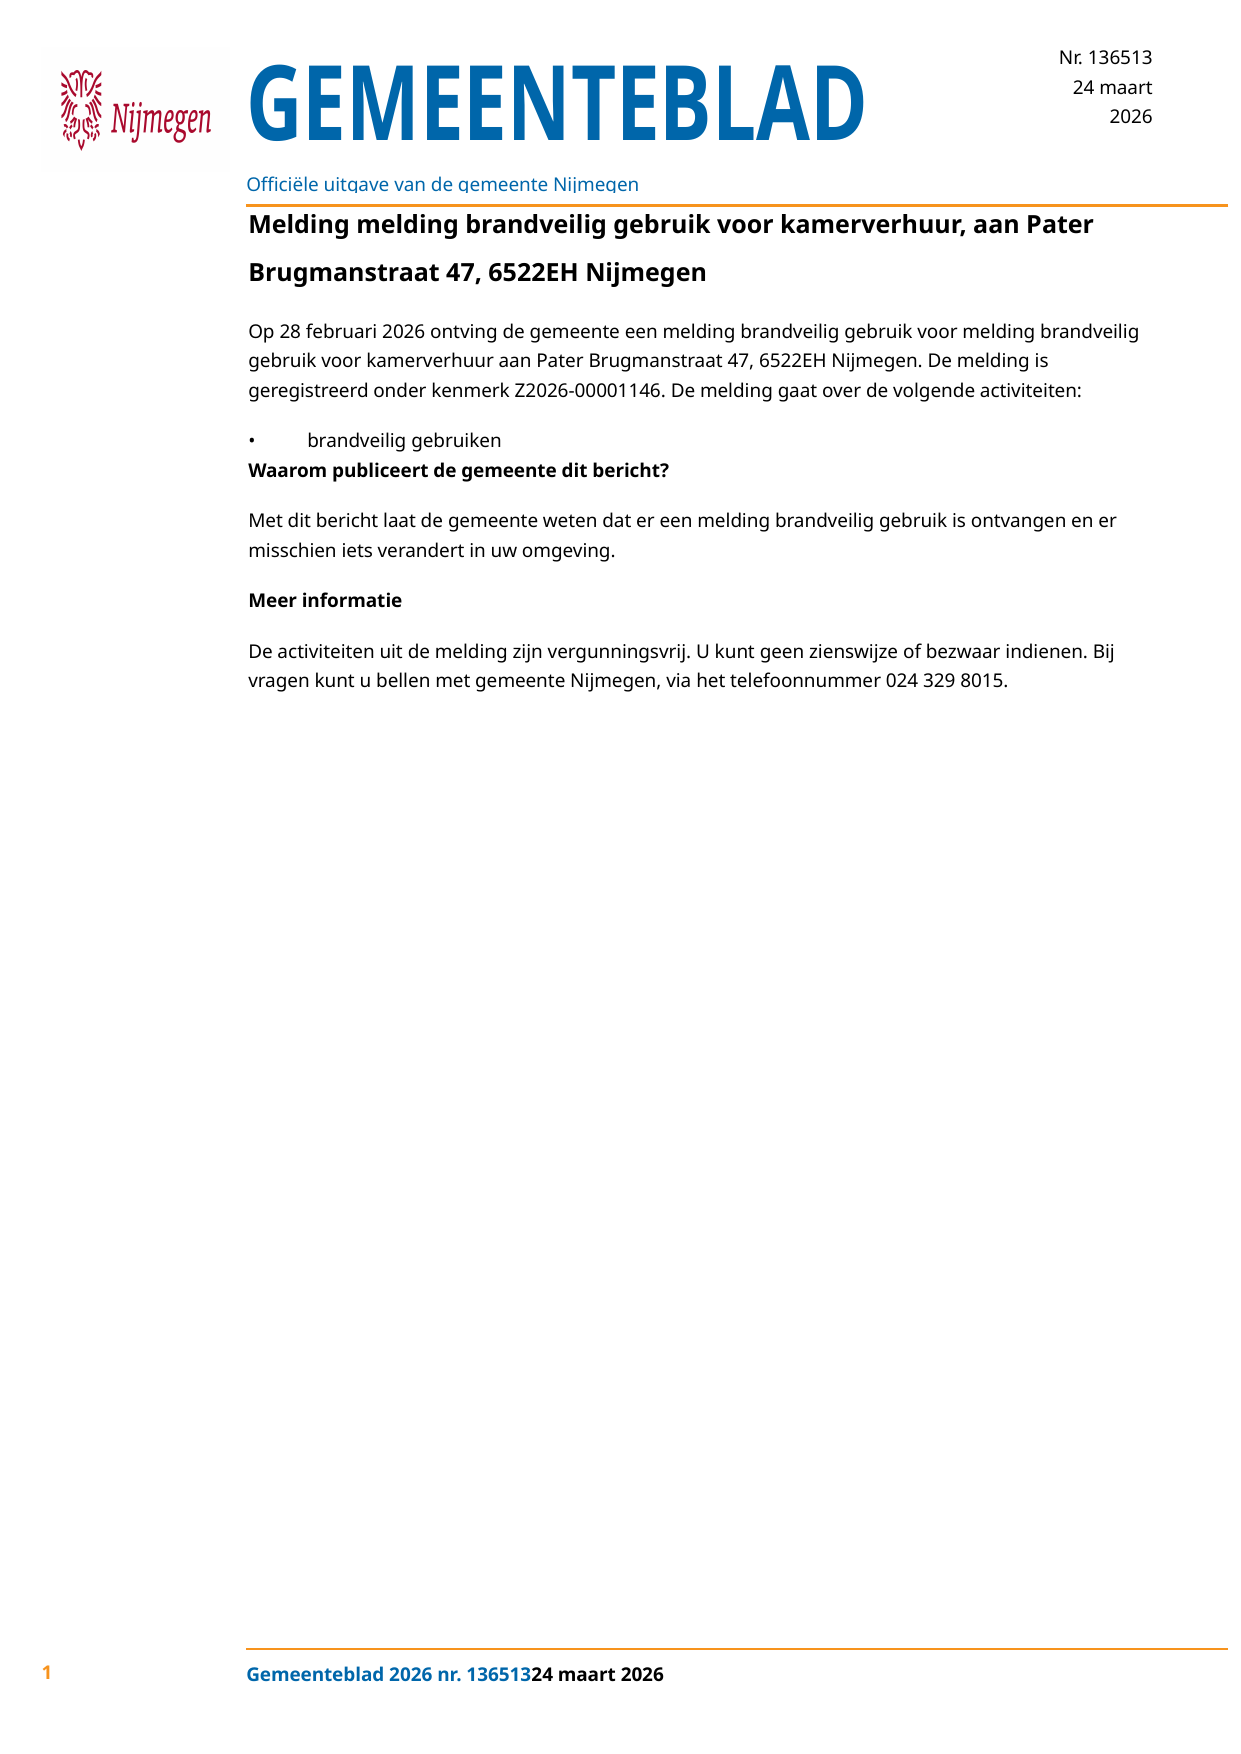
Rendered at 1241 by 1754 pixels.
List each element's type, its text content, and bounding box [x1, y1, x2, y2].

text Met dit bericht laat de gemeente weten dat er een melding brandveilig gebruik is ontvangen en er misschien iets verandert in uw omgeving. [248, 507, 1152, 563]
text Op 28 februari 2026 ontving de gemeente een melding brandveilig gebruik voor melding brandveilig gebruik voor kamerverhuur aan Pater Brugmanstraat 47, 6522EH Nijmegen. De melding is geregistreerd onder kenmerk Z2026-00001146. De melding gaat over de volgende activiteiten: [248, 318, 1152, 403]
list brandveilig gebruiken [248, 427, 1152, 453]
text De activiteiten uit de melding zijn vergunningsvrij. U kunt geen zienswijze of bezwaar indienen. Bij vragen kunt u bellen met gemeente Nijmegen, via het telefoonnummer 024 329 8015. [248, 638, 1152, 693]
picture [41, 47, 231, 172]
text Meer informatie [248, 587, 1152, 613]
text Melding melding brandveilig gebruik voor kamerverhuur, aan Pater Brugmanstraat 47, 6522EH Nijmegen [248, 207, 1152, 288]
text Waarom publiceert de gemeente dit bericht? [248, 457, 1152, 483]
